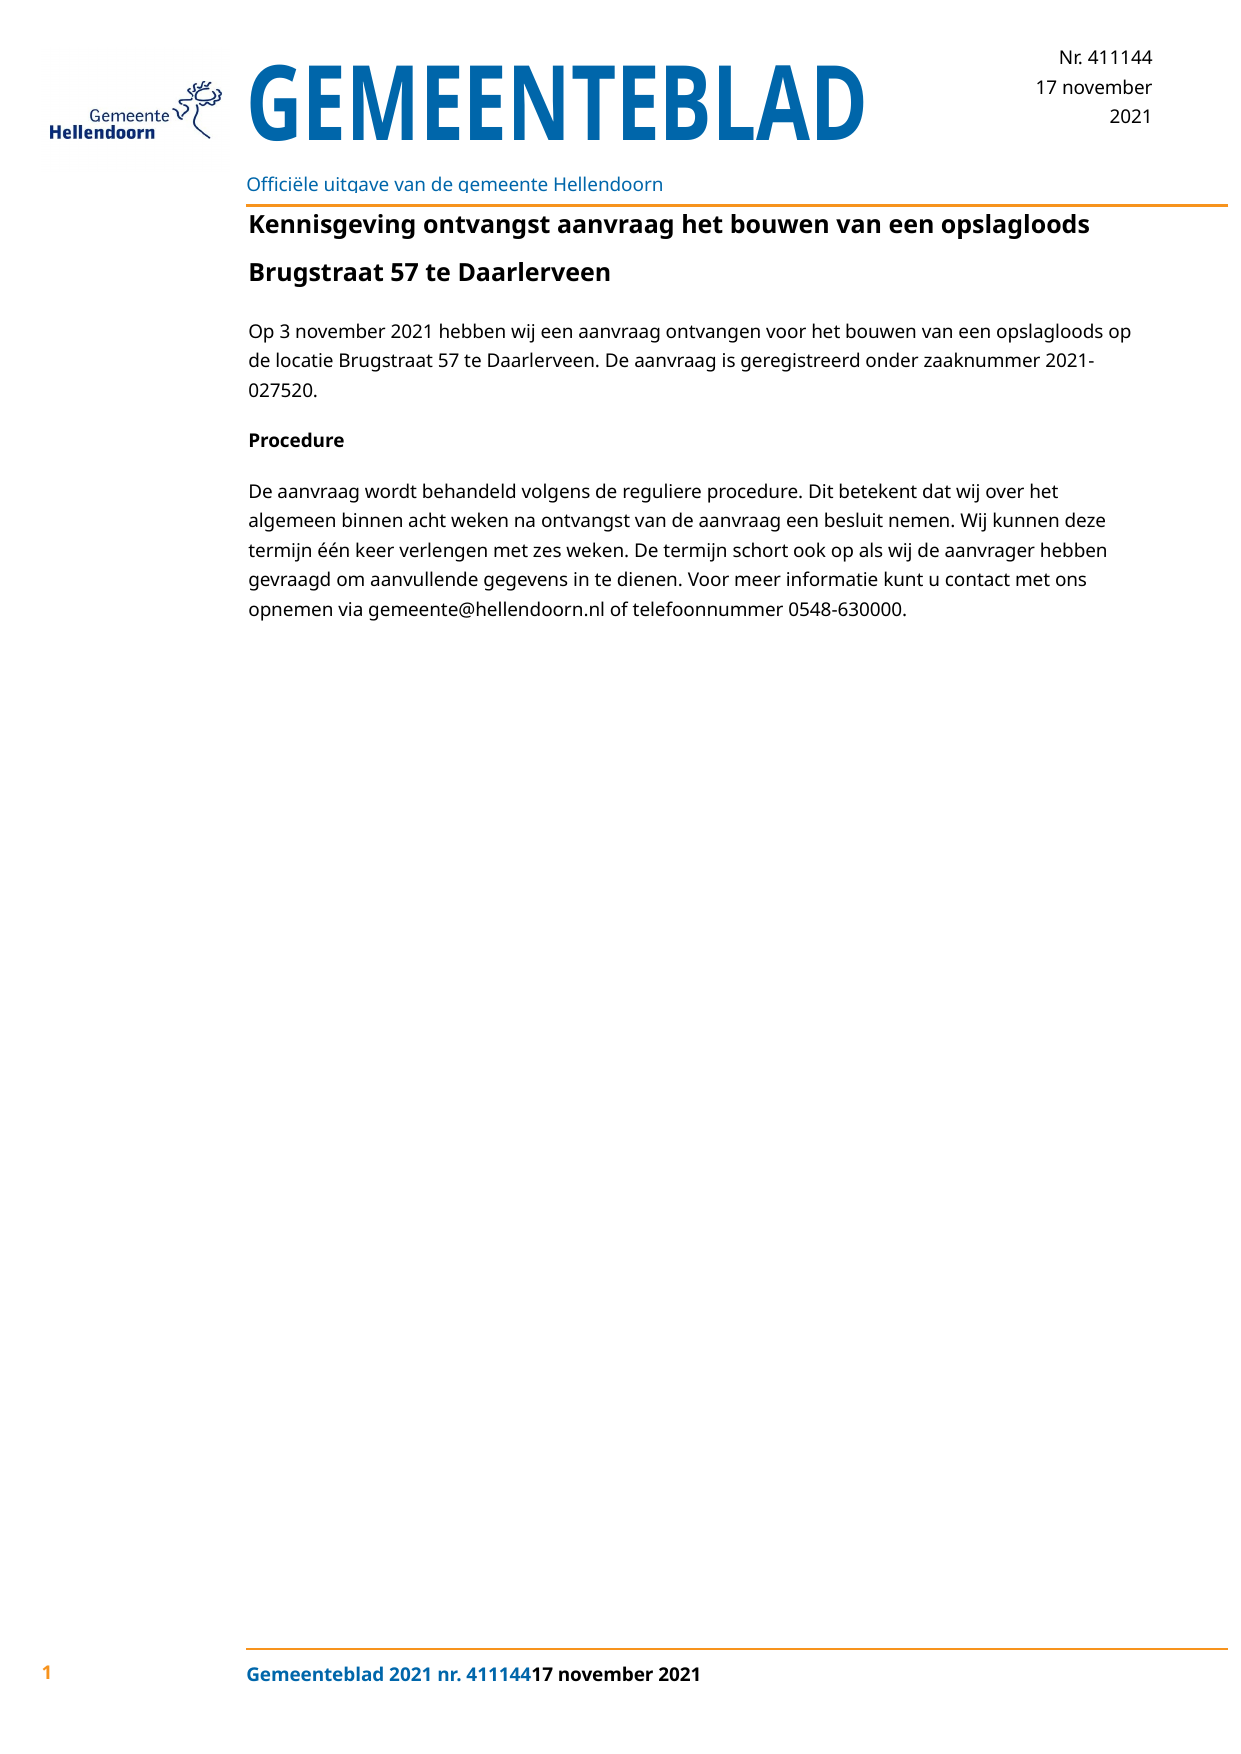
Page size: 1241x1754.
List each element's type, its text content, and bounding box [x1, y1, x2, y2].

text Op 3 november 2021 hebben wij een aanvraag ontvangen voor het bouwen van een opslagloods op de locatie Brugstraat 57 te Daarlerveen. De aanvraag is geregistreerd onder zaaknummer 2021-027520. [248, 318, 1152, 403]
text Kennisgeving ontvangst aanvraag het bouwen van een opslagloods Brugstraat 57 te Daarlerveen [248, 207, 1152, 288]
picture [41, 47, 231, 172]
text De aanvraag wordt behandeld volgens de reguliere procedure. Dit betekent dat wij over het algemeen binnen acht weken na ontvangst van de aanvraag een besluit nemen. Wij kunnen deze termijn één keer verlengen met zes weken. De termijn schort ook op als wij de aanvrager hebben gevraagd om aanvullende gegevens in te dienen. Voor meer informatie kunt u contact met ons opnemen via gemeente@hellendoorn.nl of telefoonnummer 0548-630000. [248, 478, 1152, 622]
text Procedure [248, 427, 1152, 453]
